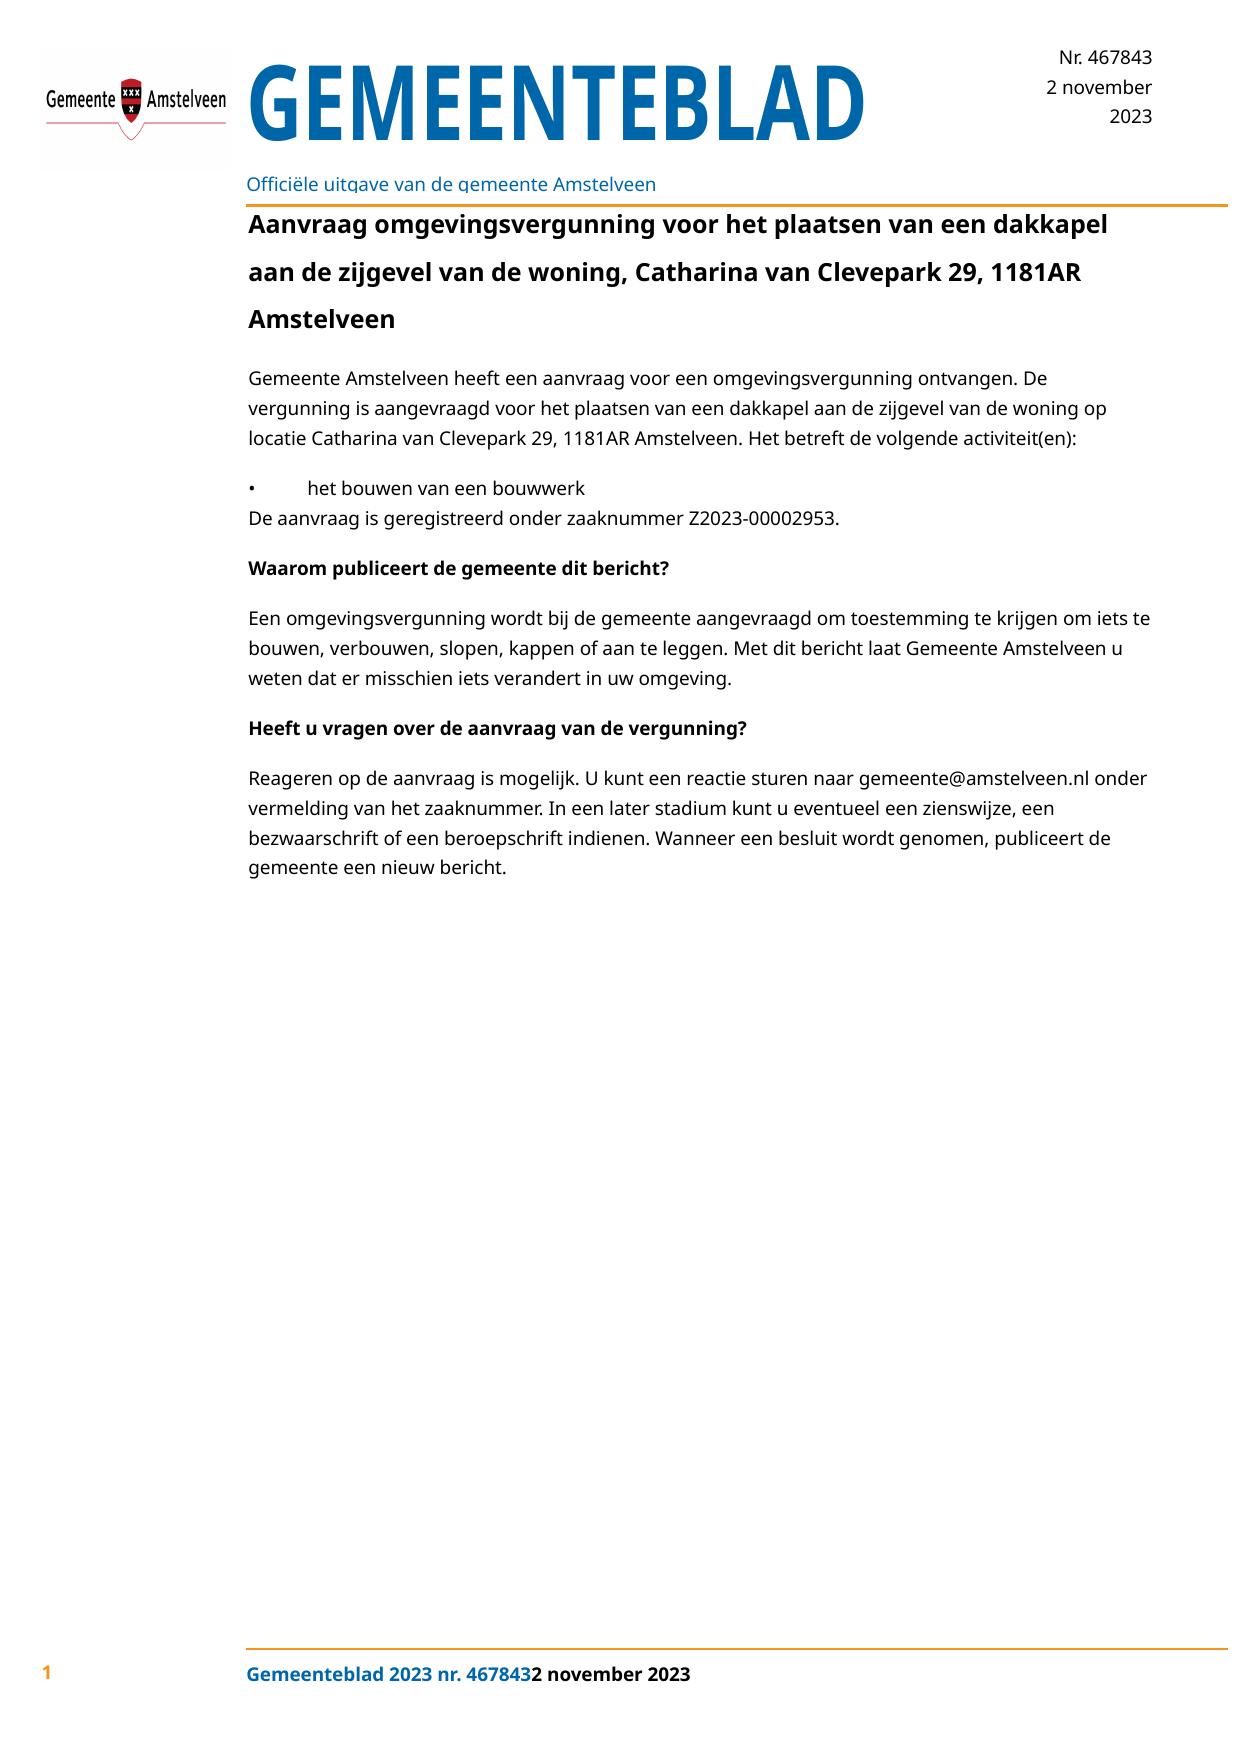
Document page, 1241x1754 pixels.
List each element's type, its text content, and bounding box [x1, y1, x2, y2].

picture [41, 47, 231, 172]
text Heeft u vragen over de aanvraag van de vergunning? [248, 715, 1152, 741]
text Reageren op de aanvraag is mogelijk. U kunt een reactie sturen naar gemeente@amstelveen.nl onder vermelding van het zaaknummer. In een later stadium kunt u eventueel een zienswijze, een bezwaarschrift of een beroepschrift indienen. Wanneer een besluit wordt genomen, publiceert de gemeente een nieuw bericht. [248, 766, 1152, 880]
text Waarom publiceert de gemeente dit bericht? [248, 555, 1152, 581]
list het bouwen van een bouwwerk [248, 475, 1152, 501]
text Aanvraag omgevingsvergunning voor het plaatsen van een dakkapel aan de zijgevel van de woning, Catharina van Clevepark 29, 1181AR Amstelveen [248, 207, 1152, 336]
text De aanvraag is geregistreerd onder zaaknummer Z2023-00002953. [248, 505, 1152, 530]
text Gemeente Amstelveen heeft een aanvraag voor een omgevingsvergunning ontvangen. De vergunning is aangevraagd voor het plaatsen van een dakkapel aan de zijgevel van de woning op locatie Catharina van Clevepark 29, 1181AR Amstelveen. Het betreft de volgende activiteit(en): [248, 366, 1152, 450]
text Een omgevingsvergunning wordt bij de gemeente aangevraagd om toestemming te krijgen om iets te bouwen, verbouwen, slopen, kappen of aan te leggen. Met dit bericht laat Gemeente Amstelveen u weten dat er misschien iets verandert in uw omgeving. [248, 606, 1152, 690]
